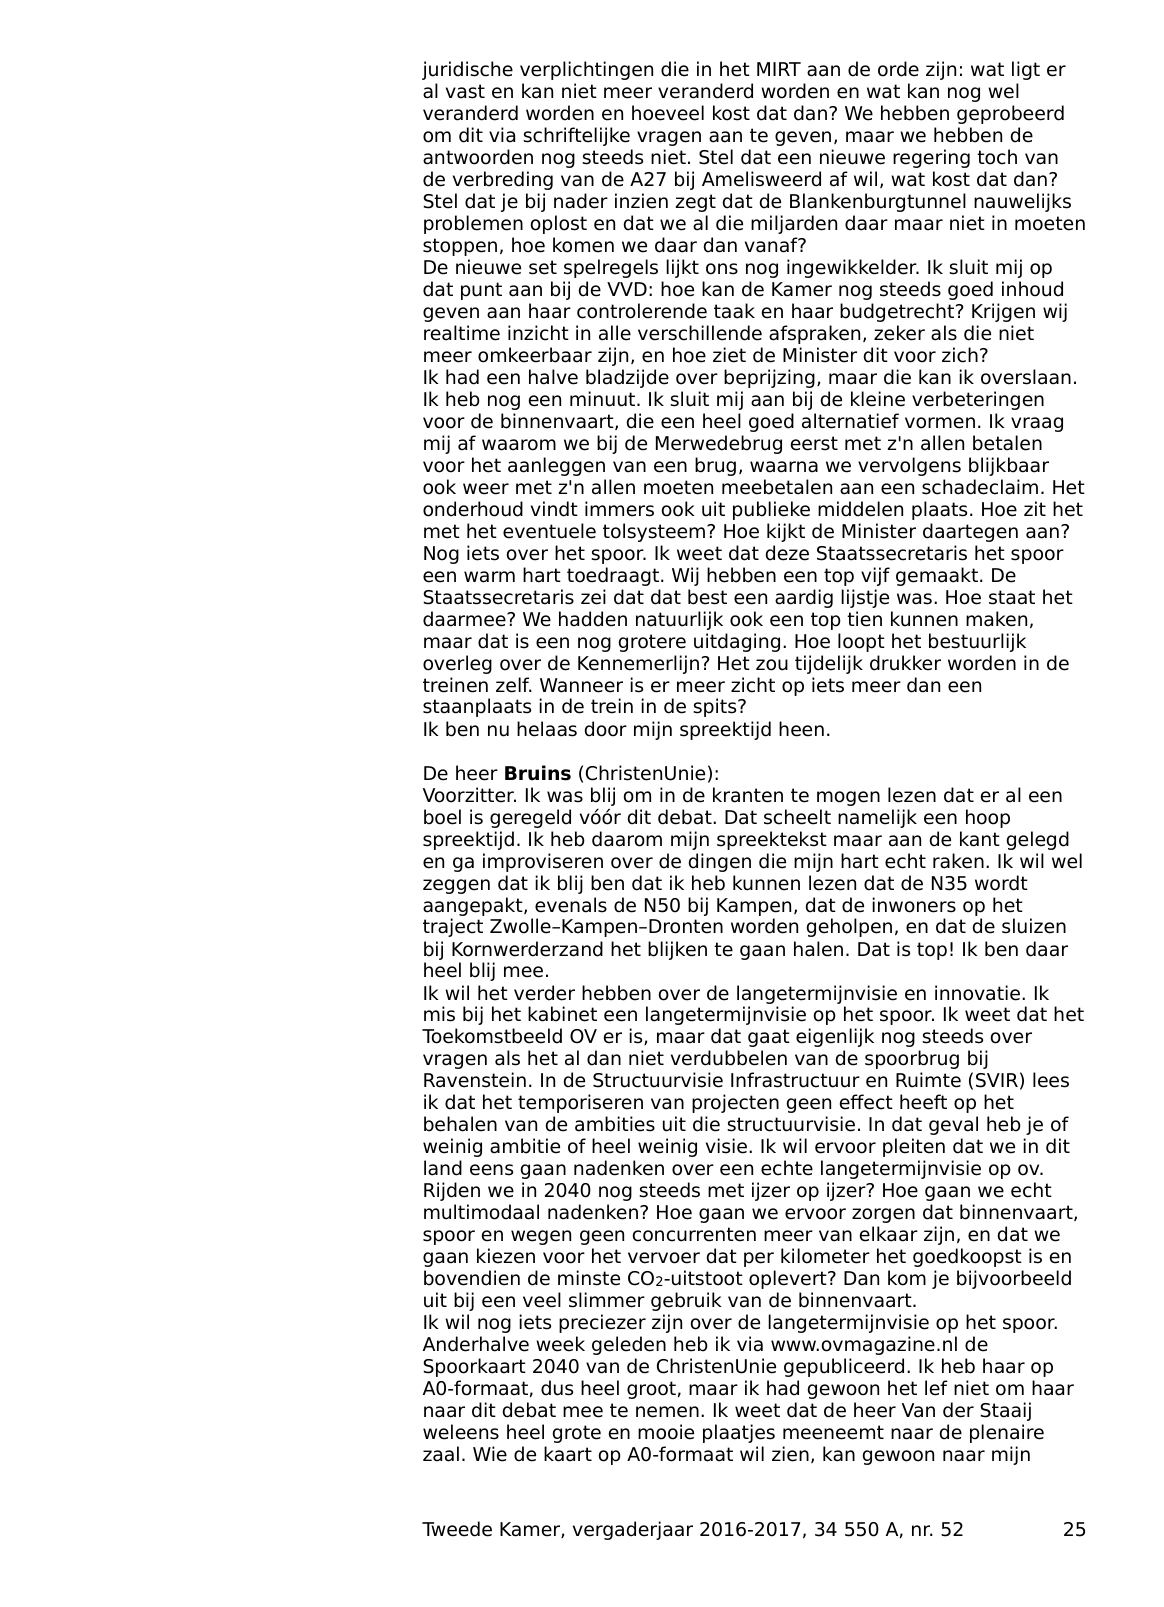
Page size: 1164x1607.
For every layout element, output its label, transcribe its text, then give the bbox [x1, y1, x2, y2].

text Voorzitter. Ik was blij om in de kranten te mogen lezen dat er al een boel is geregeld vóór dit debat. Dat scheelt namelijk een hoop spreektijd. Ik heb daarom mijn spreektekst maar aan de kant gelegd en ga improviseren over de dingen die mijn hart echt raken. Ik wil wel zeggen dat ik blij ben dat ik heb kunnen lezen dat de N35 wordt aangepakt, evenals de N50 bij Kampen, dat de inwoners op het traject Zwolle–Kampen–Dronten worden geholpen, en dat de sluizen bij Kornwerderzand het blijken te gaan halen. Dat is top! Ik ben daar heel blij mee. [422, 784, 1087, 982]
text De nieuwe set spelregels lijkt ons nog ingewikkelder. Ik sluit mij op dat punt aan bij de VVD: hoe kan de Kamer nog steeds goed inhoud geven aan haar controlerende taak en haar budgetrecht? Krijgen wij realtime inzicht in alle verschillende afspraken, zeker als die niet meer omkeerbaar zijn, en hoe ziet de Minister dit voor zich? [422, 257, 1087, 367]
text Ik wil nog iets preciezer zijn over de langetermijnvisie op het spoor. Anderhalve week geleden heb ik via www.ovmagazine.nl de Spoorkaart 2040 van de ChristenUnie gepubliceerd. Ik heb haar op A0-formaat, dus heel groot, maar ik had gewoon het lef niet om haar naar dit debat mee te nemen. Ik weet dat de heer Van der Staaij weleens heel grote en mooie plaatjes meeneemt naar de plenaire zaal. Wie de kaart op A0-formaat wil zien, kan gewoon naar mijn [422, 1312, 1087, 1466]
text Nog iets over het spoor. Ik weet dat deze Staatssecretaris het spoor een warm hart toedraagt. Wij hebben een top vijf gemaakt. De Staatssecretaris zei dat dat best een aardig lijstje was. Hoe staat het daarmee? We hadden natuurlijk ook een top tien kunnen maken, maar dat is een nog grotere uitdaging. Hoe loopt het bestuurlijk overleg over de Kennemerlijn? Het zou tijdelijk drukker worden in de treinen zelf. Wanneer is er meer zicht op iets meer dan een staanplaats in de trein in de spits? [422, 543, 1087, 718]
text Ik ben nu helaas door mijn spreektijd heen. [422, 718, 1087, 740]
text Ik had een halve bladzijde over beprijzing, maar die kan ik overslaan. Ik heb nog een minuut. Ik sluit mij aan bij de kleine verbeteringen voor de binnenvaart, die een heel goed alternatief vormen. Ik vraag mij af waarom we bij de Merwedebrug eerst met z'n allen betalen voor het aanleggen van een brug, waarna we vervolgens blijkbaar ook weer met z'n allen moeten meebetalen aan een schadeclaim. Het onderhoud vindt immers ook uit publieke middelen plaats. Hoe zit het met het eventuele tolsysteem? Hoe kijkt de Minister daartegen aan? [422, 367, 1087, 543]
text Ik wil het verder hebben over de langetermijnvisie en innovatie. Ik mis bij het kabinet een langetermijnvisie op het spoor. Ik weet dat het Toekomstbeeld OV er is, maar dat gaat eigenlijk nog steeds over vragen als het al dan niet verdubbelen van de spoorbrug bij Ravenstein. In de Structuurvisie Infrastructuur en Ruimte (SVIR) lees ik dat het temporiseren van projecten geen effect heeft op het behalen van de ambities uit die structuurvisie. In dat geval heb je of weinig ambitie of heel weinig visie. Ik wil ervoor pleiten dat we in dit land eens gaan nadenken over een echte langetermijnvisie op ov. Rijden we in 2040 nog steeds met ijzer op ijzer? Hoe gaan we echt multimodaal nadenken? Hoe gaan we ervoor zorgen dat binnenvaart, spoor en wegen geen concurrenten meer van elkaar zijn, en dat we gaan kiezen voor het vervoer dat per kilometer het goedkoopst is en bovendien de minste CO2-uitstoot oplevert? Dan kom je bijvoorbeeld uit bij een veel slimmer gebruik van de binnenvaart. [422, 982, 1087, 1312]
text juridische verplichtingen die in het MIRT aan de orde zijn: wat ligt er al vast en kan niet meer veranderd worden en wat kan nog wel veranderd worden en hoeveel kost dat dan? We hebben geprobeerd om dit via schriftelijke vragen aan te geven, maar we hebben de antwoorden nog steeds niet. Stel dat een nieuwe regering toch van de verbreding van de A27 bij Amelisweerd af wil, wat kost dat dan? Stel dat je bij nader inzien zegt dat de Blankenburgtunnel nauwelijks problemen oplost en dat we al die miljarden daar maar niet in moeten stoppen, hoe komen we daar dan vanaf? [422, 59, 1087, 257]
text De heer Bruins (ChristenUnie): [422, 763, 1087, 784]
